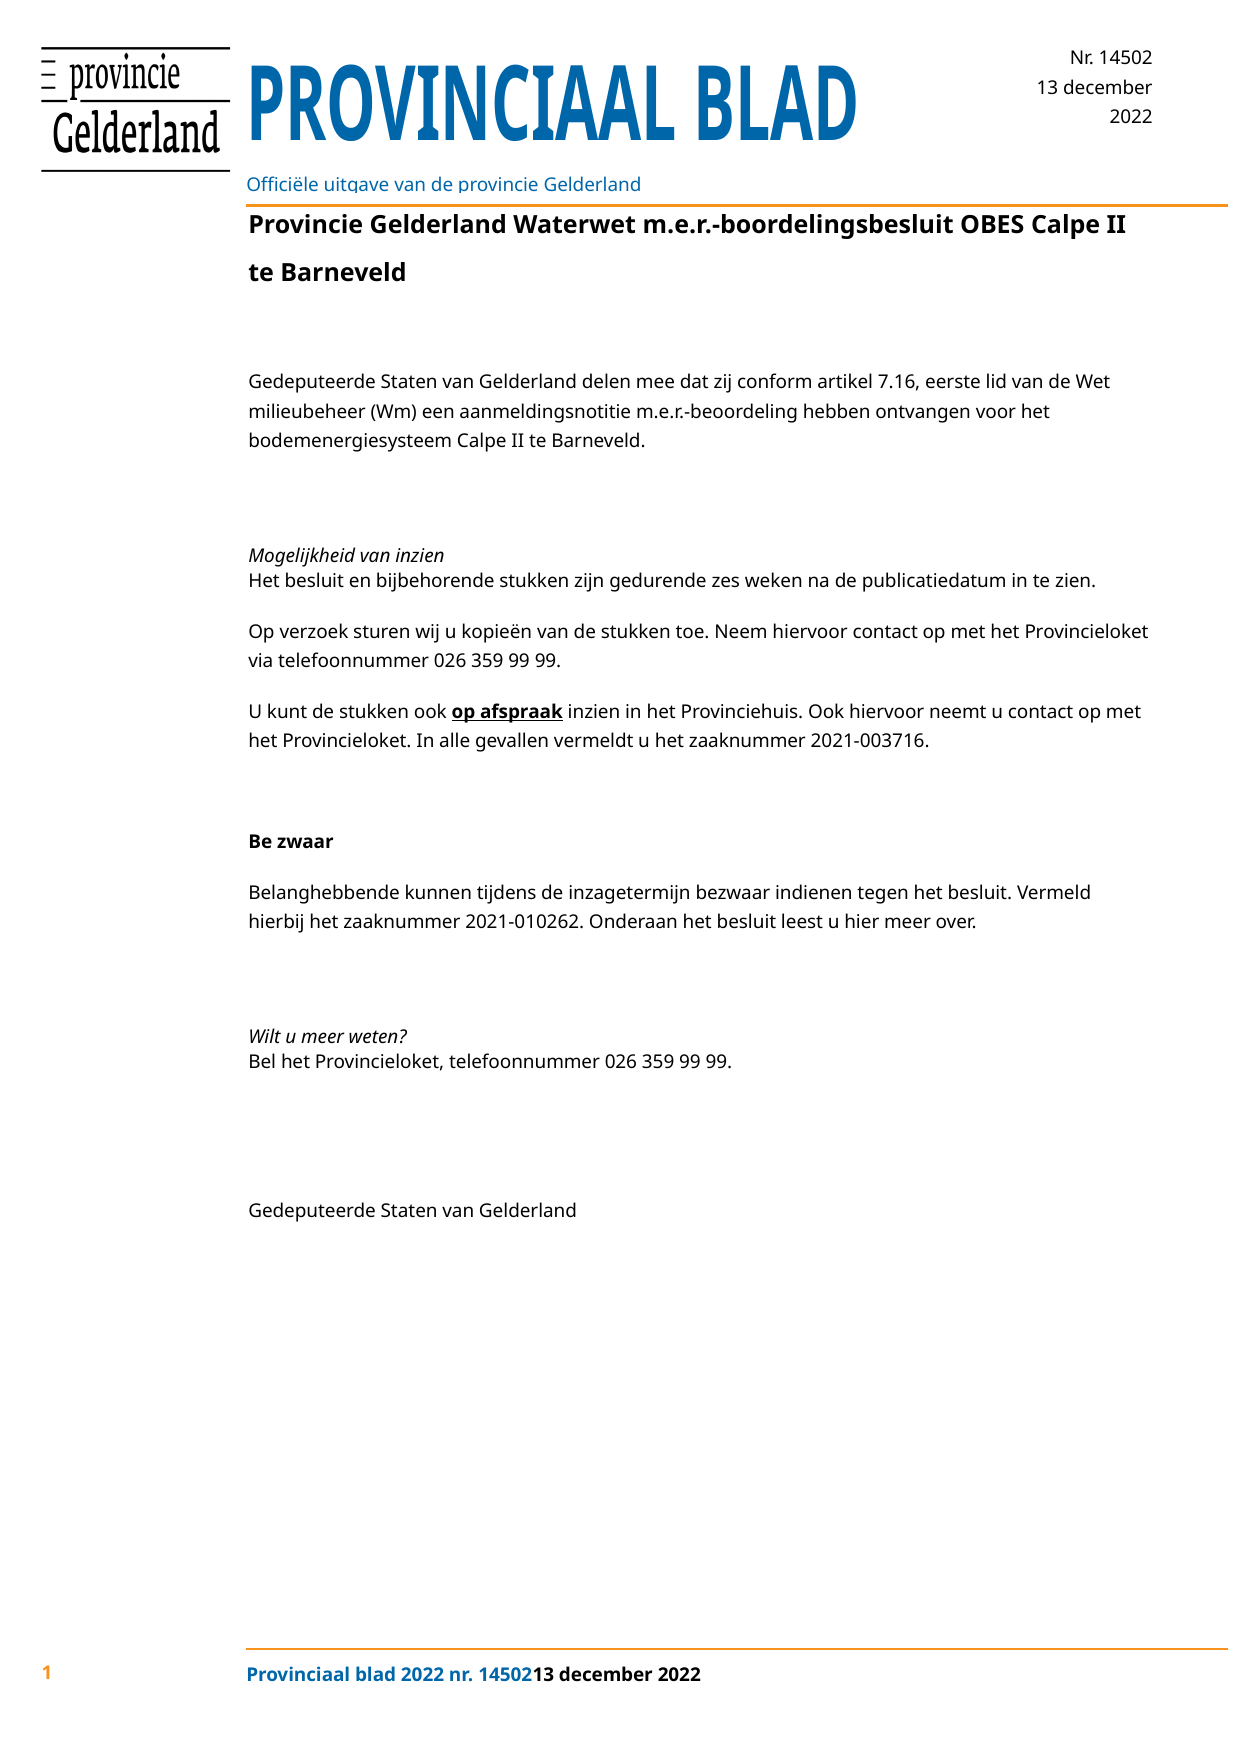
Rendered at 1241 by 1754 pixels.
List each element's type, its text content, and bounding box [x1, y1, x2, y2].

text Provincie Gelderland Waterwet m.e.r.-boordelingsbesluit OBES Calpe II te Barneveld [248, 207, 1152, 288]
picture [41, 47, 231, 172]
text Mogelijkheid van inzien [248, 542, 1152, 568]
text U kunt de stukken ook op afspraak inzien in het Provinciehuis. Ook hiervoor neemt u contact op met het Provincieloket. In alle gevallen vermeldt u het zaaknummer 2021-003716. [248, 698, 1152, 753]
text Het besluit en bijbehorende stukken zijn gedurende zes weken na de publicatiedatum in te zien. [248, 568, 1152, 593]
text Belanghebbende kunnen tijdens de inzagetermijn bezwaar indienen tegen het besluit. Vermeld hierbij het zaaknummer 2021-010262. Onderaan het besluit leest u hier meer over. [248, 879, 1152, 934]
text Bel het Provincieloket, telefoonnummer 026 359 99 99. [248, 1048, 1152, 1074]
text Gedeputeerde Staten van Gelderland delen mee dat zij conform artikel 7.16, eerste lid van de Wet milieubeheer (Wm) een aanmeldingsnotitie m.e.r.-beoordeling hebben ontvangen voor het bodemenergiesysteem Calpe II te Barneveld. [248, 368, 1152, 453]
text Gedeputeerde Staten van Gelderland [248, 1197, 1152, 1223]
text Op verzoek sturen wij u kopieën van de stukken toe. Neem hiervoor contact op met het Provincieloket via telefoonnummer 026 359 99 99. [248, 618, 1152, 673]
text Wilt u meer weten? [248, 1023, 1152, 1048]
text Be zwaar [248, 828, 1152, 854]
